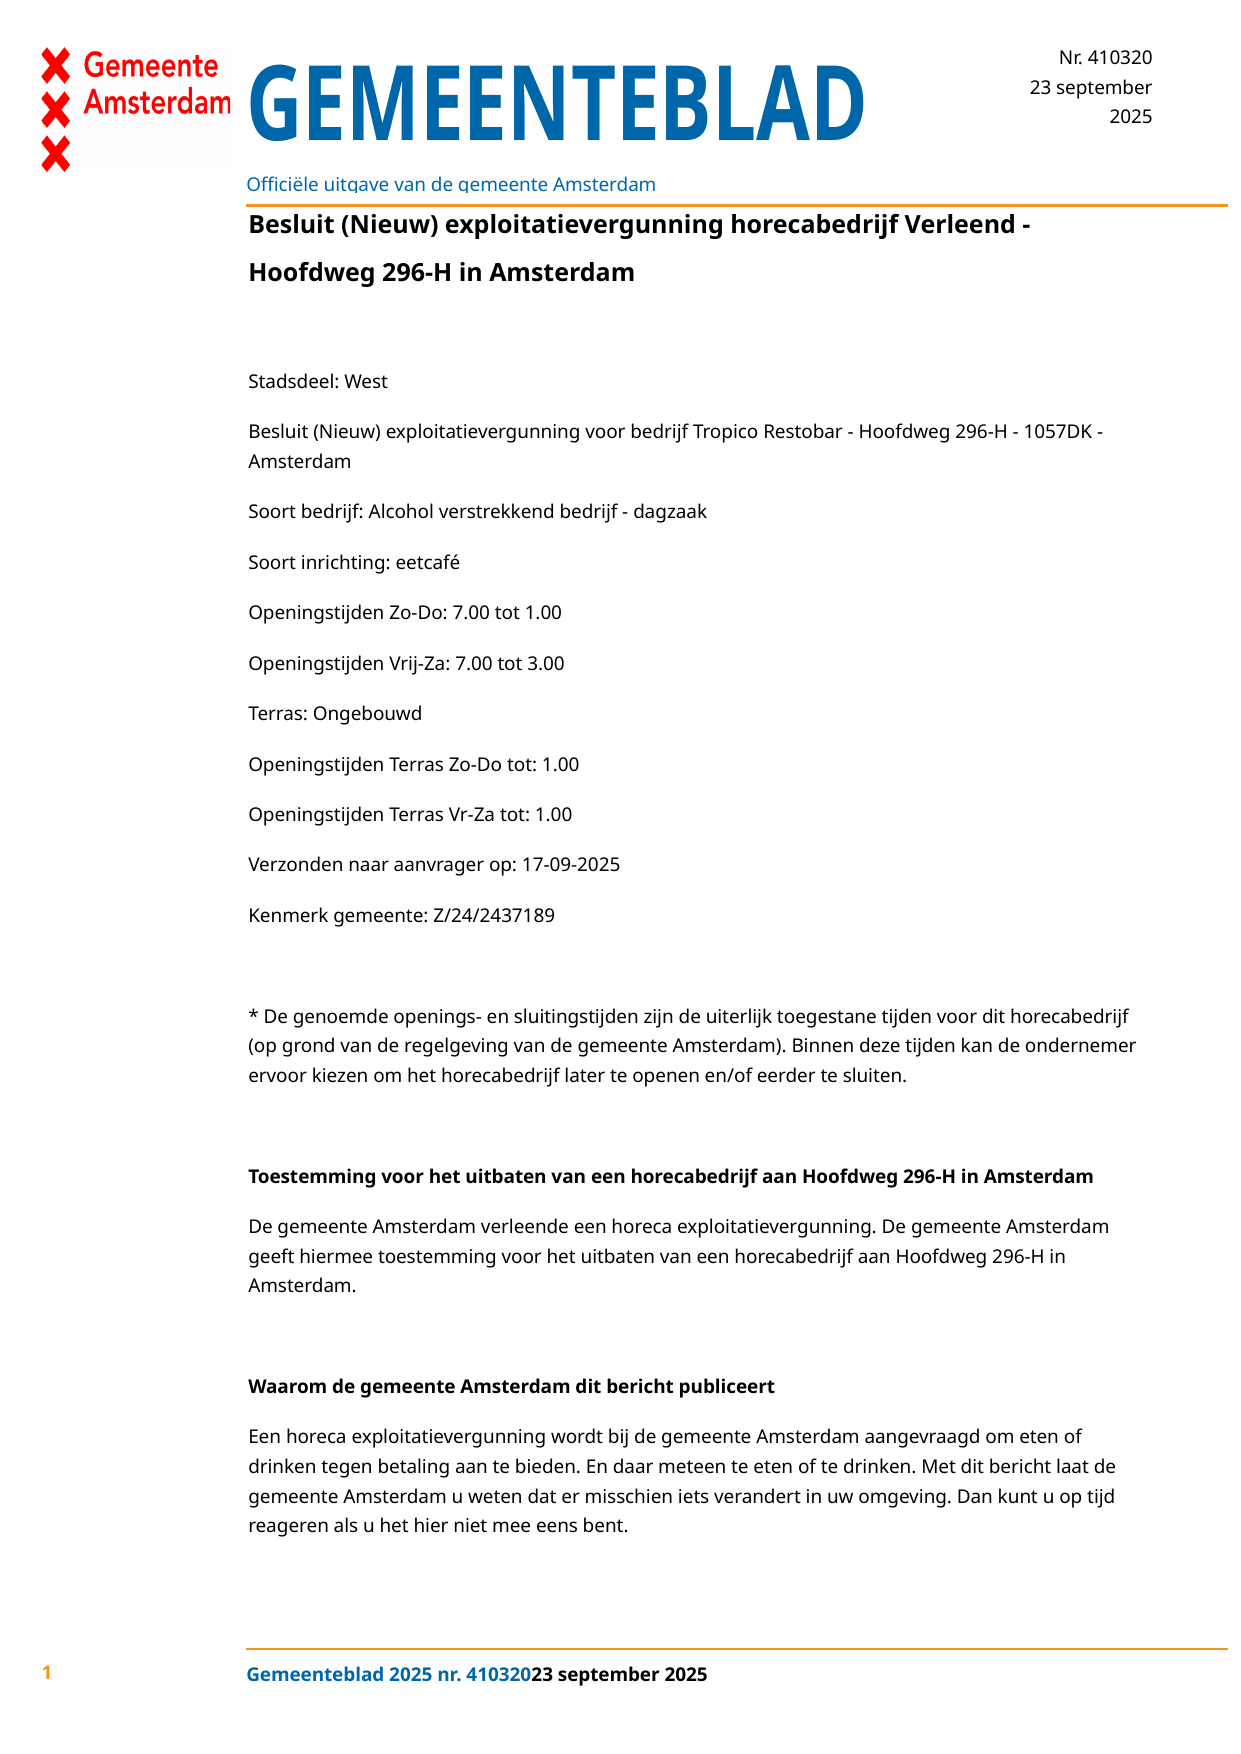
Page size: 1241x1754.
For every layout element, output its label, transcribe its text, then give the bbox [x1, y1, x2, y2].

text * De genoemde openings- en sluitingstijden zijn de uiterlijk toegestane tijden voor dit horecabedrijf (op grond van de regelgeving van de gemeente Amsterdam). Binnen deze tijden kan de ondernemer ervoor kiezen om het horecabedrijf later te openen en/of eerder te sluiten. [248, 1003, 1152, 1088]
picture [41, 47, 231, 172]
text Stadsdeel: West [248, 368, 1152, 394]
text De gemeente Amsterdam verleende een horeca exploitatievergunning. De gemeente Amsterdam geeft hiermee toestemming voor het uitbaten van een horecabedrijf aan Hoofdweg 296-H in Amsterdam. [248, 1213, 1152, 1298]
text Een horeca exploitatievergunning wordt bij de gemeente Amsterdam aangevraagd om eten of drinken tegen betaling aan te bieden. En daar meteen te eten of te drinken. Met dit bericht laat de gemeente Amsterdam u weten dat er misschien iets verandert in uw omgeving. Dan kunt u op tijd reageren als u het hier niet mee eens bent. [248, 1424, 1152, 1538]
text Openingstijden Terras Vr-Za tot: 1.00 [248, 801, 1152, 827]
text Waarom de gemeente Amsterdam dit bericht publiceert [248, 1373, 1152, 1399]
text Soort inrichting: eetcafé [248, 549, 1152, 575]
text Terras: Ongebouwd [248, 700, 1152, 726]
text Verzonden naar aanvrager op: 17-09-2025 [248, 852, 1152, 877]
text Besluit (Nieuw) exploitatievergunning horecabedrijf Verleend - Hoofdweg 296-H in Amsterdam [248, 207, 1152, 288]
text Openingstijden Zo-Do: 7.00 tot 1.00 [248, 599, 1152, 625]
text Toestemming voor het uitbaten van een horecabedrijf aan Hoofdweg 296-H in Amsterdam [248, 1163, 1152, 1189]
text Openingstijden Terras Zo-Do tot: 1.00 [248, 751, 1152, 777]
text Kenmerk gemeente: Z/24/2437189 [248, 902, 1152, 928]
text Besluit (Nieuw) exploitatievergunning voor bedrijf Tropico Restobar - Hoofdweg 296-H - 1057DK - Amsterdam [248, 419, 1152, 474]
text Openingstijden Vrij-Za: 7.00 tot 3.00 [248, 650, 1152, 676]
text Soort bedrijf: Alcohol verstrekkend bedrijf - dagzaak [248, 499, 1152, 524]
